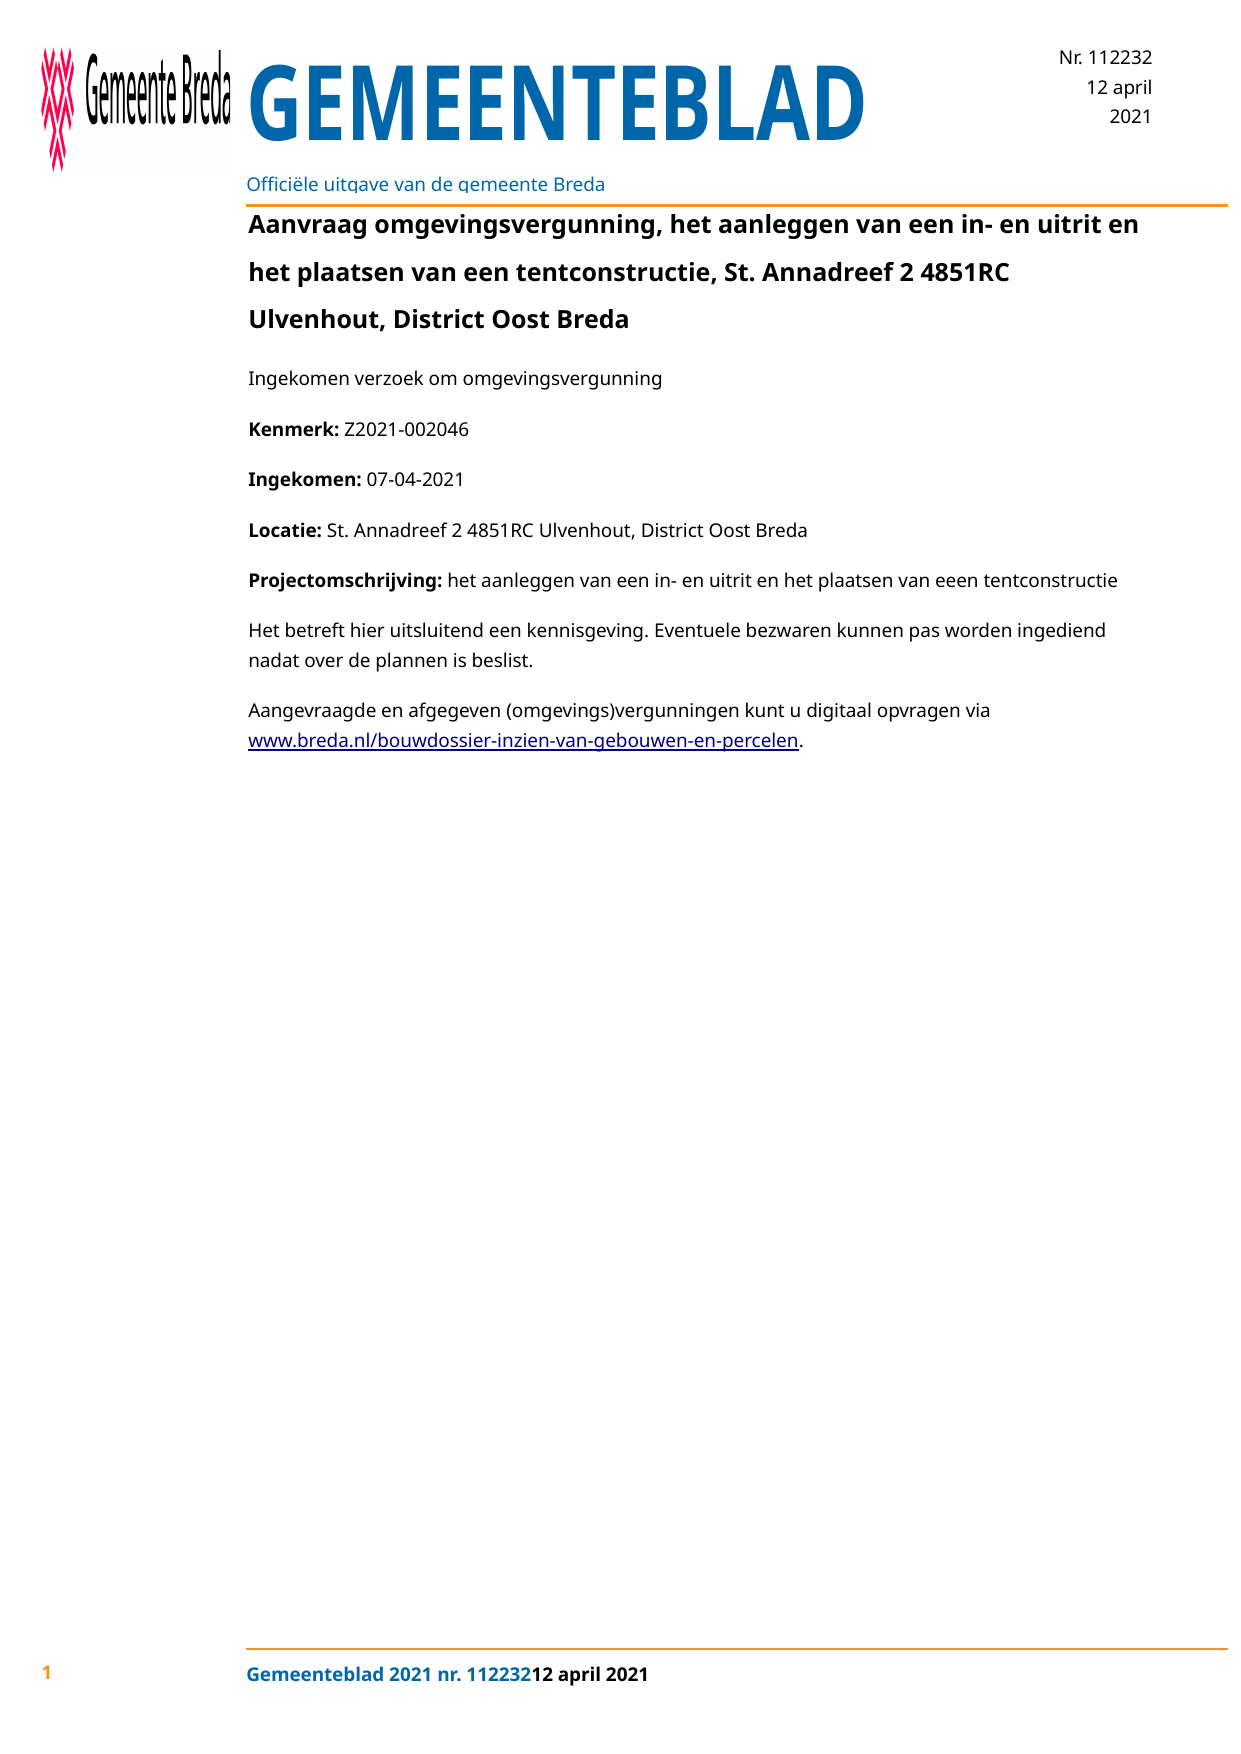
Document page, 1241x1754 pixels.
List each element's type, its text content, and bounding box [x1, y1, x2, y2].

text Kenmerk: Z2021-002046 [248, 416, 1152, 442]
picture [41, 47, 231, 172]
text Het betreft hier uitsluitend een kennisgeving. Eventuele bezwaren kunnen pas worden ingediend nadat over de plannen is beslist. [248, 618, 1152, 673]
text Aangevraagde en afgegeven (omgevings)vergunningen kunt u digitaal opvragen via www.breda.nl/bouwdossier-inzien-van-gebouwen-en-percelen. [248, 698, 1152, 753]
text Locatie: St. Annadreef 2 4851RC Ulvenhout, District Oost Breda [248, 517, 1152, 542]
text Ingekomen verzoek om omgevingsvergunning [248, 366, 1152, 391]
text Projectomschrijving: het aanleggen van een in- en uitrit en het plaatsen van eeen tentconstructie [248, 567, 1152, 593]
text Ingekomen: 07-04-2021 [248, 466, 1152, 492]
text Aanvraag omgevingsvergunning, het aanleggen van een in- en uitrit en het plaatsen van een tentconstructie, St. Annadreef 2 4851RC Ulvenhout, District Oost Breda [248, 207, 1152, 336]
